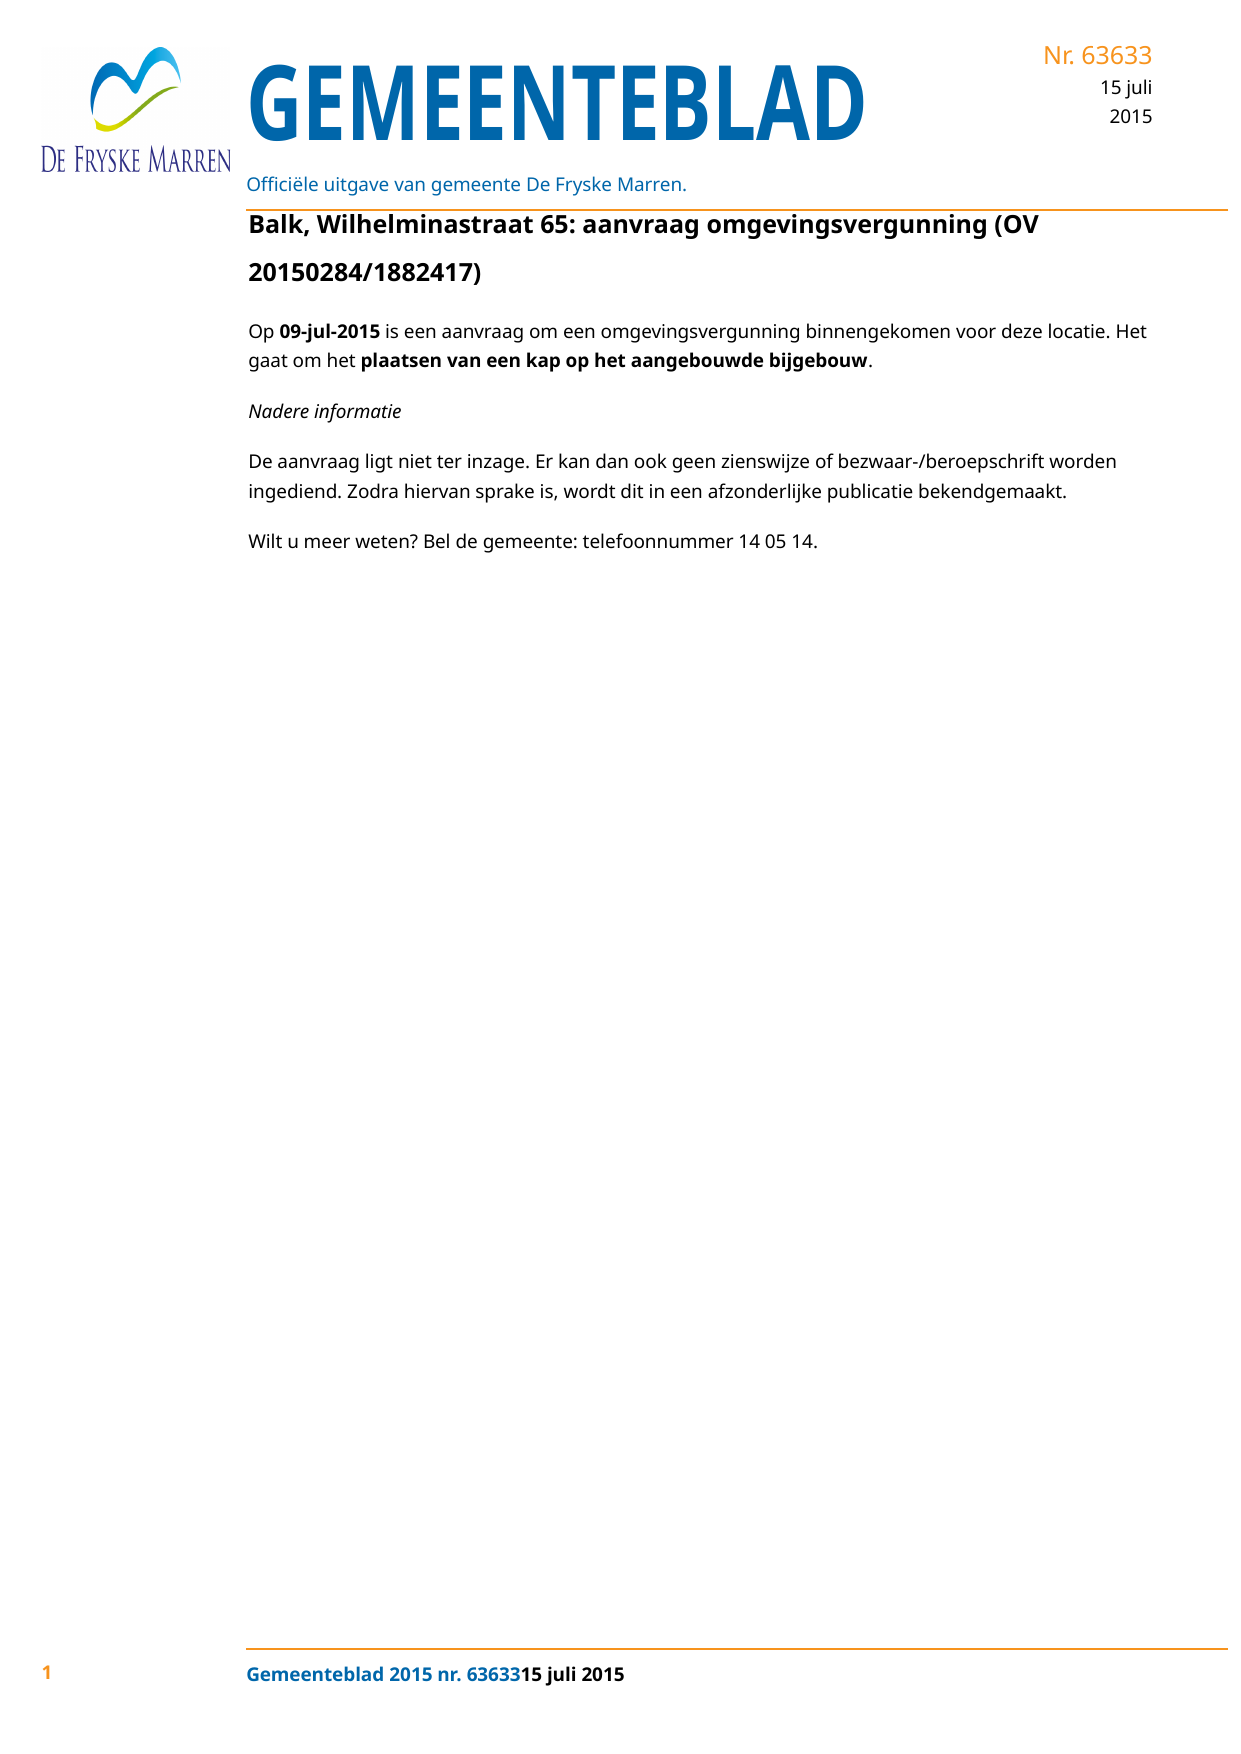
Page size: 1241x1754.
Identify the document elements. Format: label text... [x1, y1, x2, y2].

text Op 09-jul-2015 is een aanvraag om een omgevingsvergunning binnengekomen voor deze locatie. Het gaat om het plaatsen van een kap op het aangebouwde bijgebouw. [248, 318, 1152, 373]
text Balk, Wilhelminastraat 65: aanvraag omgevingsvergunning (OV 20150284/1882417) [248, 211, 1152, 288]
text De aanvraag ligt niet ter inzage. Er kan dan ook geen zienswijze of bezwaar-/beroepschrift worden ingediend. Zodra hiervan sprake is, wordt dit in een afzonderlijke publicatie bekendgemaakt. [248, 448, 1152, 504]
text Wilt u meer weten? Bel de gemeente: telefoonnummer 14 05 14. [248, 528, 1152, 554]
picture [41, 47, 231, 172]
text Nadere informatie [248, 398, 1152, 424]
